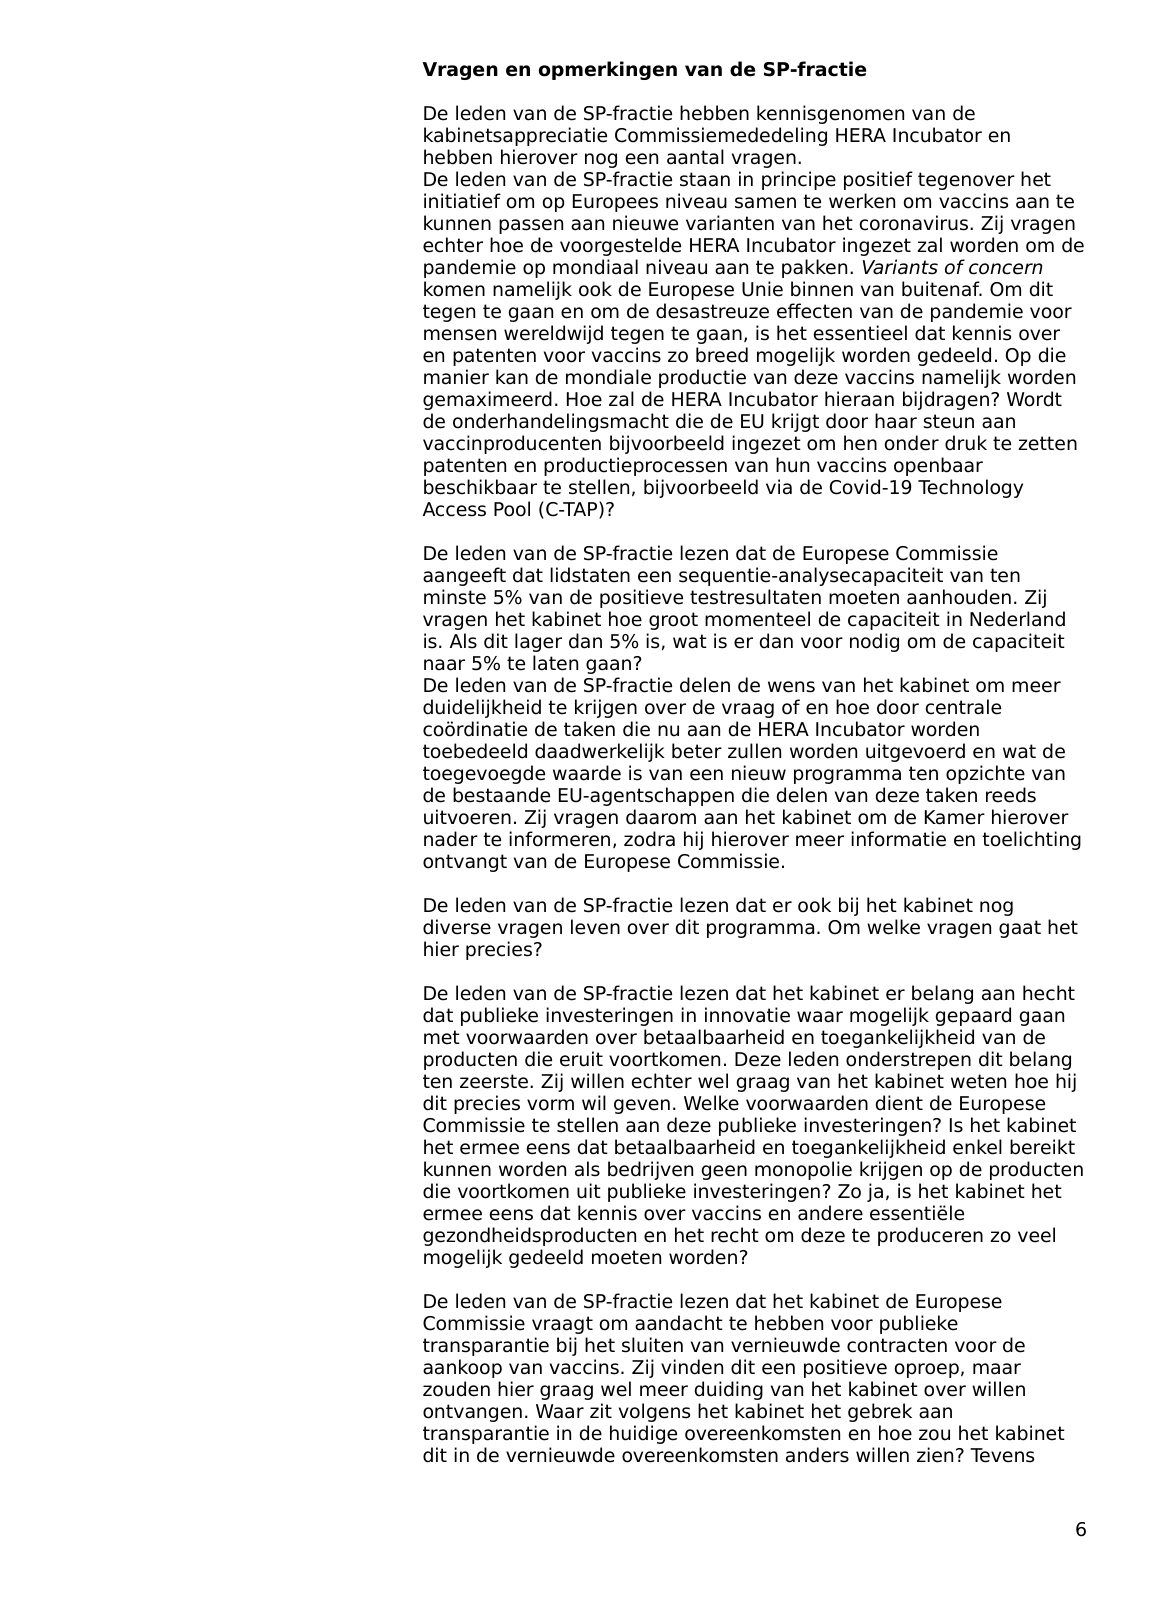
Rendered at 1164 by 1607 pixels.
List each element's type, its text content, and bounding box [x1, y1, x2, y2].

text De leden van de SP-fractie lezen dat het kabinet de Europese Commissie vraagt om aandacht te hebben voor publieke transparantie bij het sluiten van vernieuwde contracten voor de aankoop van vaccins. Zij vinden dit een positieve oproep, maar zouden hier graag wel meer duiding van het kabinet over willen ontvangen. Waar zit volgens het kabinet het gebrek aan transparantie in de huidige overeenkomsten en hoe zou het kabinet dit in de vernieuwde overeenkomsten anders willen zien? Tevens [422, 1291, 1087, 1467]
text De leden van de SP-fractie lezen dat er ook bij het kabinet nog diverse vragen leven over dit programma. Om welke vragen gaat het hier precies? [422, 895, 1087, 961]
subtitle Vragen en opmerkingen van de SP-fractie [422, 59, 1087, 81]
text De leden van de SP-fractie hebben kennisgenomen van de kabinetsappreciatie Commissiemededeling HERA Incubator en hebben hierover nog een aantal vragen. [422, 103, 1087, 169]
text De leden van de SP-fractie lezen dat het kabinet er belang aan hecht dat publieke investeringen in innovatie waar mogelijk gepaard gaan met voorwaarden over betaalbaarheid en toegankelijkheid van de producten die eruit voortkomen. Deze leden onderstrepen dit belang ten zeerste. Zij willen echter wel graag van het kabinet weten hoe hij dit precies vorm wil geven. Welke voorwaarden dient de Europese Commissie te stellen aan deze publieke investeringen? Is het kabinet het ermee eens dat betaalbaarheid en toegankelijkheid enkel bereikt kunnen worden als bedrijven geen monopolie krijgen op de producten die voortkomen uit publieke investeringen? Zo ja, is het kabinet het ermee eens dat kennis over vaccins en andere essentiële gezondheidsproducten en het recht om deze te produceren zo veel mogelijk gedeeld moeten worden? [422, 983, 1087, 1269]
text De leden van de SP-fractie delen de wens van het kabinet om meer duidelijkheid te krijgen over de vraag of en hoe door centrale coördinatie de taken die nu aan de HERA Incubator worden toebedeeld daadwerkelijk beter zullen worden uitgevoerd en wat de toegevoegde waarde is van een nieuw programma ten opzichte van de bestaande EU-agentschappen die delen van deze taken reeds uitvoeren. Zij vragen daarom aan het kabinet om de Kamer hierover nader te informeren, zodra hij hierover meer informatie en toelichting ontvangt van de Europese Commissie. [422, 675, 1087, 873]
text De leden van de SP-fractie lezen dat de Europese Commissie aangeeft dat lidstaten een sequentie-analysecapaciteit van ten minste 5% van de positieve testresultaten moeten aanhouden. Zij vragen het kabinet hoe groot momenteel de capaciteit in Nederland is. Als dit lager dan 5% is, wat is er dan voor nodig om de capaciteit naar 5% te laten gaan? [422, 543, 1087, 675]
text De leden van de SP-fractie staan in principe positief tegenover het initiatief om op Europees niveau samen te werken om vaccins aan te kunnen passen aan nieuwe varianten van het coronavirus. Zij vragen echter hoe de voorgestelde HERA Incubator ingezet zal worden om de pandemie op mondiaal niveau aan te pakken. Variants of concern komen namelijk ook de Europese Unie binnen van buitenaf. Om dit tegen te gaan en om de desastreuze effecten van de pandemie voor mensen wereldwijd tegen te gaan, is het essentieel dat kennis over en patenten voor vaccins zo breed mogelijk worden gedeeld. Op die manier kan de mondiale productie van deze vaccins namelijk worden gemaximeerd. Hoe zal de HERA Incubator hieraan bijdragen? Wordt de onderhandelingsmacht die de EU krijgt door haar steun aan vaccinproducenten bijvoorbeeld ingezet om hen onder druk te zetten patenten en productieprocessen van hun vaccins openbaar beschikbaar te stellen, bijvoorbeeld via de Covid-19 Technology Access Pool (C-TAP)? [422, 169, 1087, 521]
